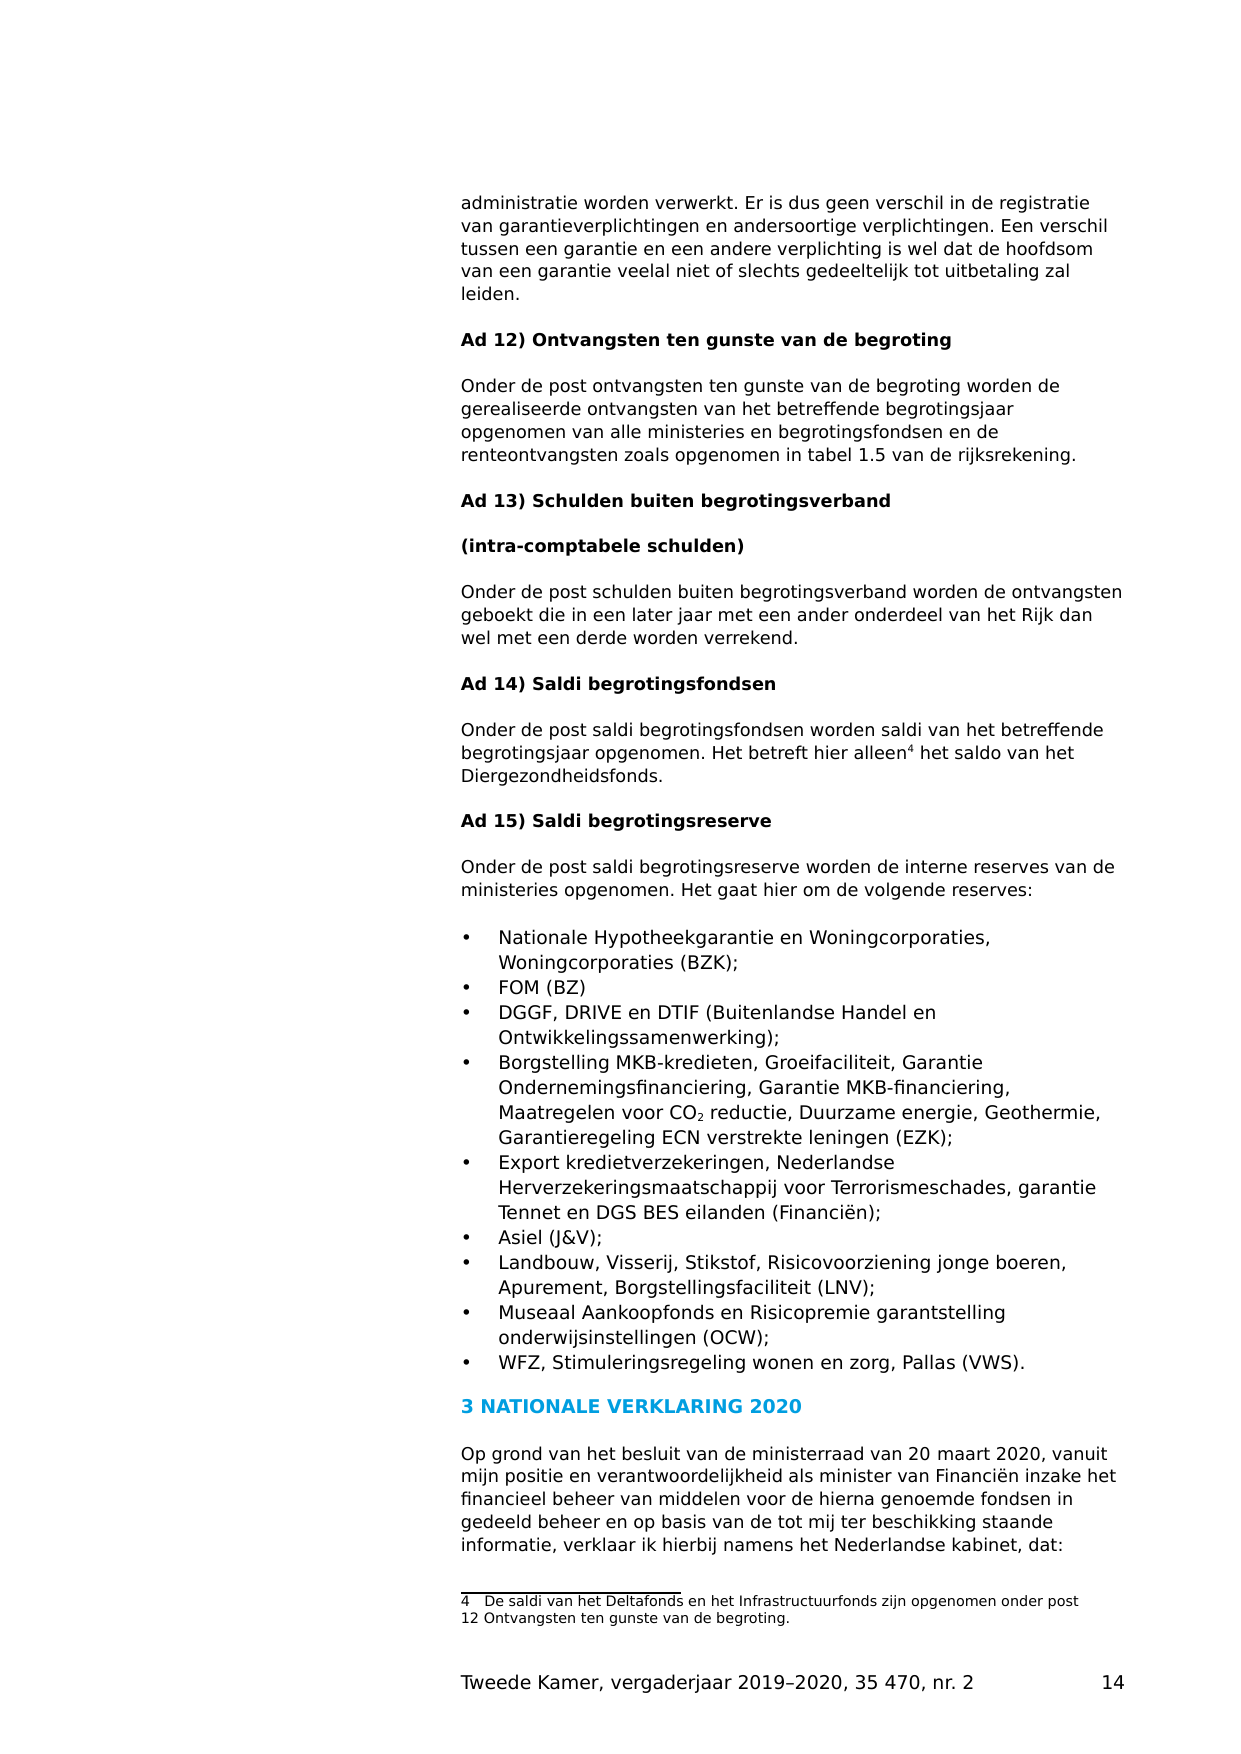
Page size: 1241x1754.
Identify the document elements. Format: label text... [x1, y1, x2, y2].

text Ad 15) Saldi begrotingsreserve [461, 809, 1125, 832]
text Ad 13) Schulden buiten begrotingsverband [461, 489, 1125, 512]
list Nationale Hypotheekgarantie en Woningcorporaties, Woningcorporaties (BZK); [461, 924, 1125, 974]
list Borgstelling MKB-kredieten, Groeifaciliteit, Garantie Ondernemingsfinanciering, Garantie MKB-financiering, Maatregelen voor CO2 reductie, Duurzame energie, Geothermie, Garantieregeling ECN verstrekte leningen (EZK); [461, 1049, 1125, 1149]
text Op grond van het besluit van de ministerraad van 20 maart 2020, vanuit mijn positie en verantwoordelijkheid als minister van Financiën inzake het financieel beheer van middelen voor de hierna genoemde fondsen in gedeeld beheer en op basis van de tot mij ter beschikking staande informatie, verklaar ik hierbij namens het Nederlandse kabinet, dat: [461, 1442, 1125, 1556]
text (intra-comptabele schulden) [461, 534, 1125, 557]
text Ad 12) Ontvangsten ten gunste van de begroting [461, 328, 1125, 351]
text Onder de post saldi begrotingsreserve worden de interne reserves van de ministeries opgenomen. Het gaat hier om de volgende reserves: [461, 855, 1125, 901]
list Asiel (J&V); [461, 1224, 1125, 1249]
list Landbouw, Visserij, Stikstof, Risicovoorziening jonge boeren, Apurement, Borgstellingsfaciliteit (LNV); [461, 1249, 1125, 1299]
list Museaal Aankoopfonds en Risicopremie garantstelling onderwijsinstellingen (OCW); [461, 1299, 1125, 1349]
list DGGF, DRIVE en DTIF (Buitenlandse Handel en Ontwikkelingssamenwerking); [461, 999, 1125, 1049]
text administratie worden verwerkt. Er is dus geen verschil in de registratie van garantieverplichtingen en andersoortige verplichtingen. Een verschil tussen een garantie en een andere verplichting is wel dat de hoofdsom van een garantie veelal niet of slechts gedeeltelijk tot uitbetaling zal leiden. [461, 191, 1125, 305]
list Export kredietverzekeringen, Nederlandse Herverzekeringsmaatschappij voor Terrorismeschades, garantie Tennet en DGS BES eilanden (Financiën); [461, 1149, 1125, 1224]
list WFZ, Stimuleringsregeling wonen en zorg, Pallas (VWS). [461, 1349, 1125, 1374]
text __De saldi van het Deltafonds en het Infrastructuurfonds zijn opgenomen onder post 12 Ontvangsten ten gunste van de begroting. [461, 1593, 1125, 1627]
title 3 Nationale Verklaring 2020 [461, 1396, 1125, 1418]
text Onder de post schulden buiten begrotingsverband worden de ontvangsten geboekt die in een later jaar met een ander onderdeel van het Rijk dan wel met een derde worden verrekend. [461, 580, 1125, 649]
text Onder de post saldi begrotingsfondsen worden saldi van het betreffende begrotingsjaar opgenomen. Het betreft hier alleen het saldo van het Diergezondheidsfonds. [461, 718, 1125, 787]
text Onder de post ontvangsten ten gunste van de begroting worden de gerealiseerde ontvangsten van het betreffende begrotingsjaar opgenomen van alle ministeries en begrotingsfondsen en de renteontvangsten zoals opgenomen in tabel 1.5 van de rijksrekening. [461, 374, 1125, 466]
text Ad 14) Saldi begrotingsfondsen [461, 672, 1125, 695]
list FOM (BZ) [461, 974, 1125, 999]
